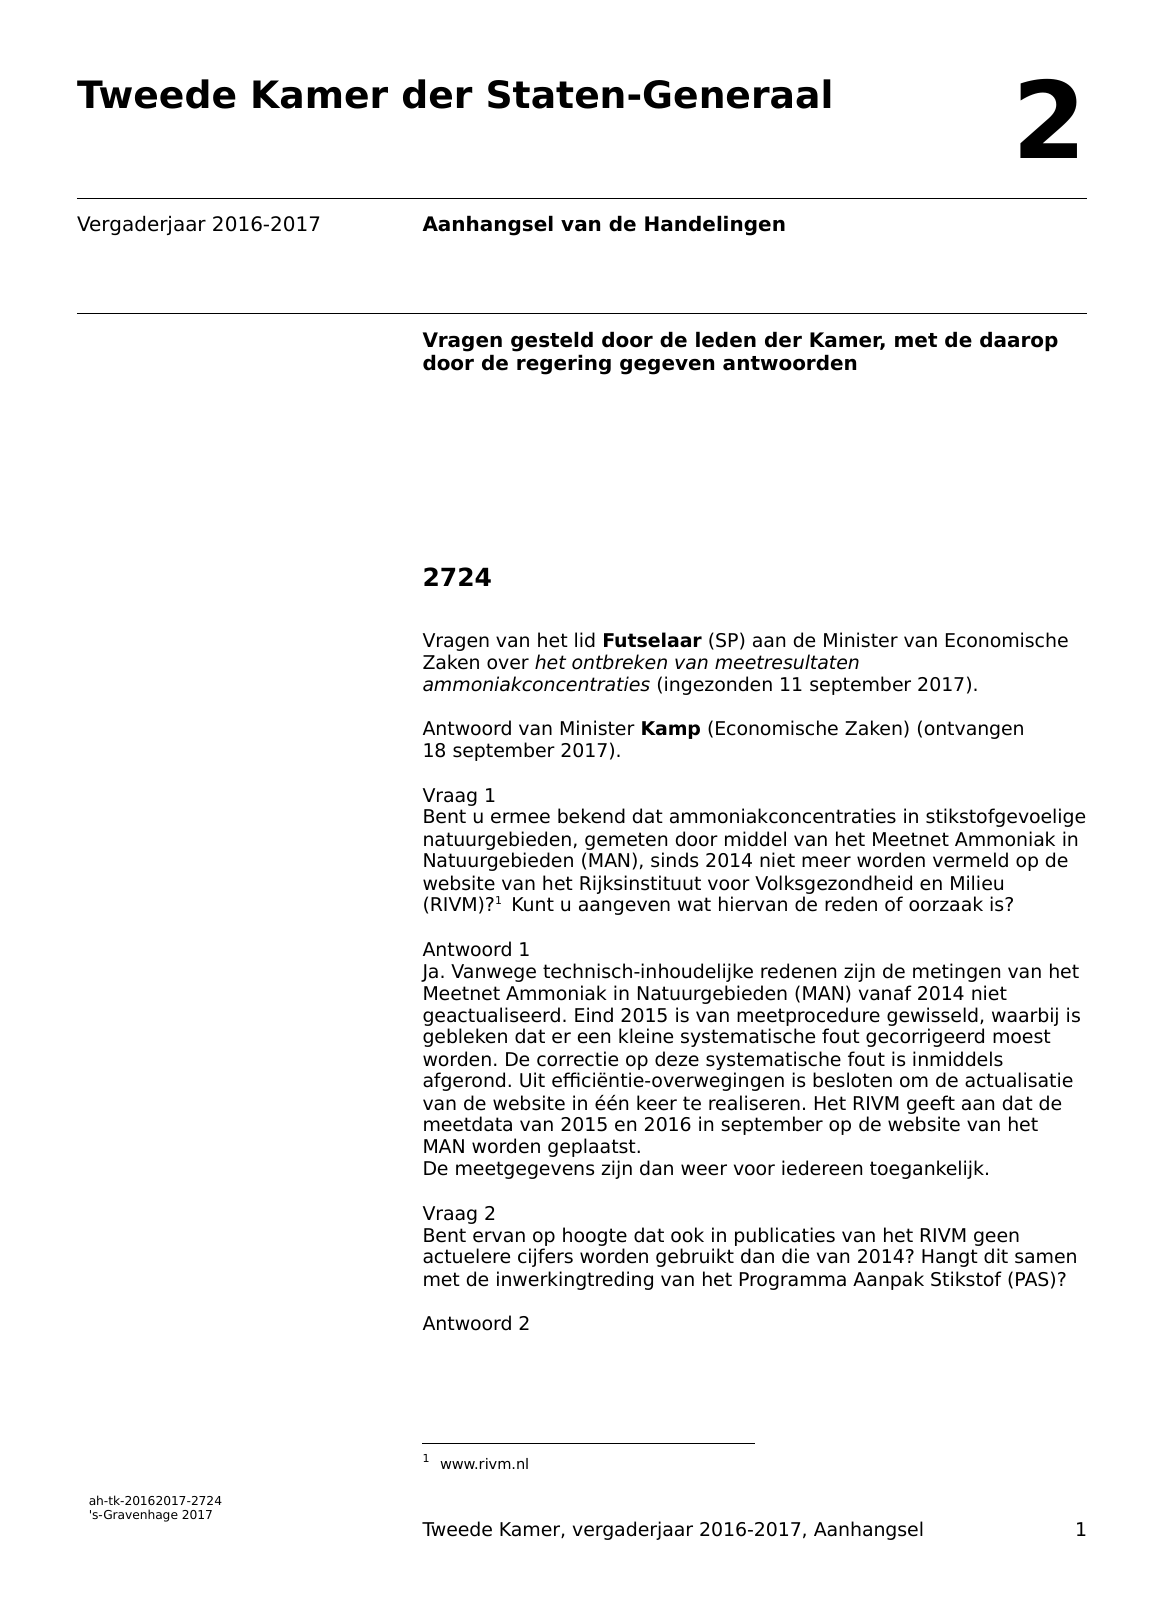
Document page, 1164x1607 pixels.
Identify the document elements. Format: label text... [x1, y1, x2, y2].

text Antwoord 1 [422, 938, 1087, 961]
text Antwoord 2 [422, 1313, 1087, 1334]
table_cell Vergaderjaar 2016-2017 [77, 199, 422, 313]
table_cell [77, 314, 422, 375]
text Bent u ermee bekend dat ammoniakconcentraties in stikstofgevoelige natuurgebieden, gemeten door middel van het Meetnet Ammoniak in Natuurgebieden (MAN), sinds 2014 niet meer worden vermeld op de website van het Rijksinstituut voor Volksgezondheid en Milieu (RIVM)? Kunt u aangeven wat hiervan de reden of oorzaak is? [422, 806, 1087, 916]
text De meetgegevens zijn dan weer voor iedereen toegankelijk. [422, 1158, 1087, 1180]
text ah-tk-20162017-2724 [88, 1494, 323, 1508]
text Bent ervan op hoogte dat ook in publicaties van het RIVM geen actuelere cijfers worden gebruikt dan die van 2014? Hangt dit samen met de inwerkingtreding van het Programma Aanpak Stikstof (PAS)? [422, 1224, 1087, 1290]
text Vragen van het lid Futselaar (SP) aan de Minister van Economische Zaken over het ontbreken van meetresultaten ammoniakconcentraties (ingezonden 11 september 2017). [422, 630, 1087, 696]
text Vraag 2 [422, 1202, 1087, 1224]
table_cell Vragen gesteld door de leden der Kamer, met de daarop door de regering gegeven antwoorden [422, 314, 1087, 375]
text Vraag 1 [422, 784, 1087, 806]
text 2724 [422, 563, 1087, 592]
table_header Tweede Kamer der Staten-Generaal [77, 59, 886, 198]
text www.rivm.nl [422, 1452, 1087, 1474]
table_header 2 [886, 59, 1087, 198]
text Antwoord van Minister Kamp (Economische Zaken) (ontvangen 18 september 2017). [422, 718, 1087, 762]
table_cell Aanhangsel van de Handelingen [422, 199, 1087, 313]
text Ja. Vanwege technisch-inhoudelijke redenen zijn de metingen van het Meetnet Ammoniak in Natuurgebieden (MAN) vanaf 2014 niet geactualiseerd. Eind 2015 is van meetprocedure gewisseld, waarbij is gebleken dat er een kleine systematische fout gecorrigeerd moest worden. De correctie op deze systematische fout is inmiddels afgerond. Uit efficiëntie-overwegingen is besloten om de actualisatie van de website in één keer te realiseren. Het RIVM geeft aan dat de meetdata van 2015 en 2016 in september op de website van het MAN worden geplaatst. [422, 961, 1087, 1158]
text 's-Gravenhage 2017 [88, 1508, 323, 1522]
